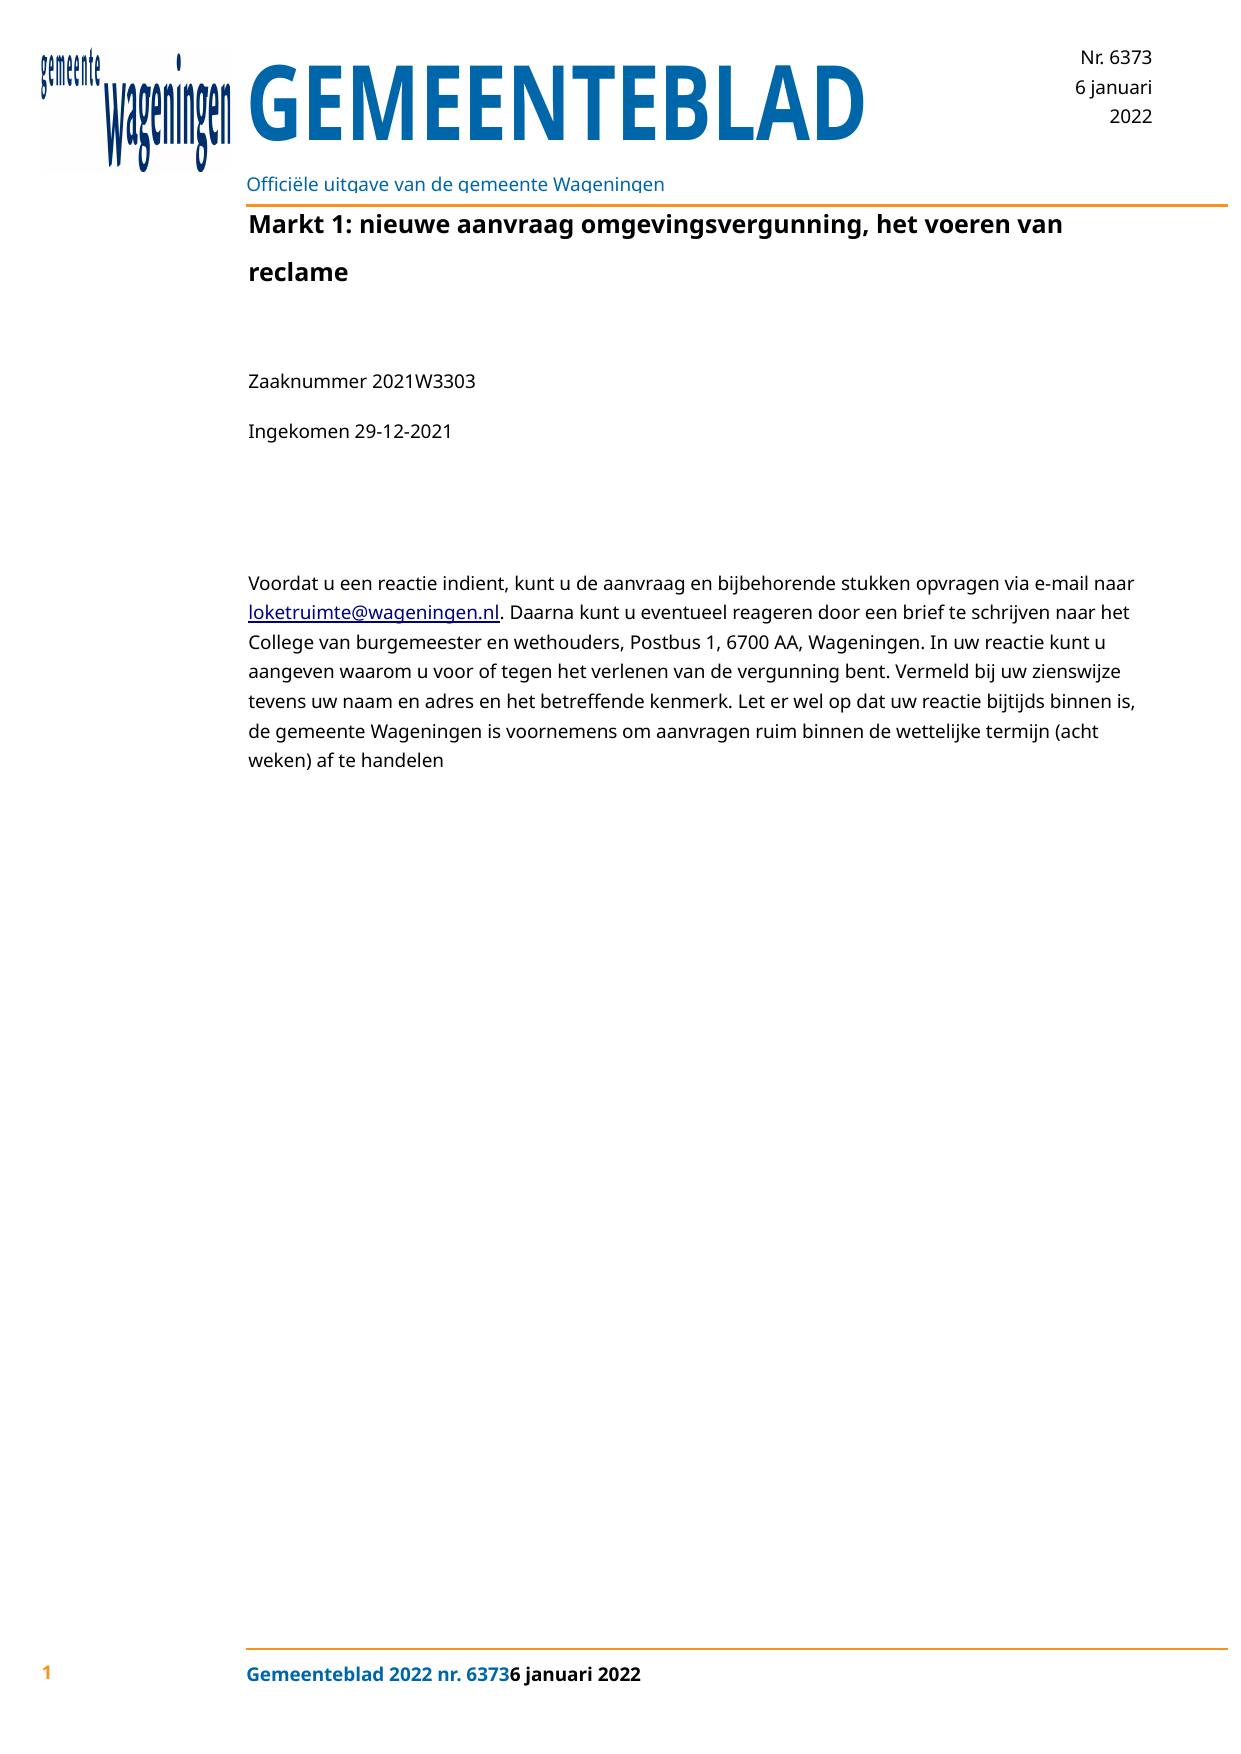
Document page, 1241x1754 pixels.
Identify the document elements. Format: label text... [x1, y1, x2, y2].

text Markt 1: nieuwe aanvraag omgevingsvergunning, het voeren van reclame [248, 207, 1152, 288]
text Zaaknummer 2021W3303 [248, 368, 1152, 394]
text Ingekomen 29-12-2021 [248, 419, 1152, 444]
picture [41, 47, 231, 172]
text Voordat u een reactie indient, kunt u de aanvraag en bijbehorende stukken opvragen via e-mail naar loketruimte@wageningen.nl. Daarna kunt u eventueel reageren door een brief te schrijven naar het College van burgemeester en wethouders, Postbus 1, 6700 AA, Wageningen. In uw reactie kunt u aangeven waarom u voor of tegen het verlenen van de vergunning bent. Vermeld bij uw zienswijze tevens uw naam en adres en het betreffende kenmerk. Let er wel op dat uw reactie bijtijds binnen is, de gemeente Wageningen is voornemens om aanvragen ruim binnen de wettelijke termijn (acht weken) af te handelen [248, 570, 1152, 773]
